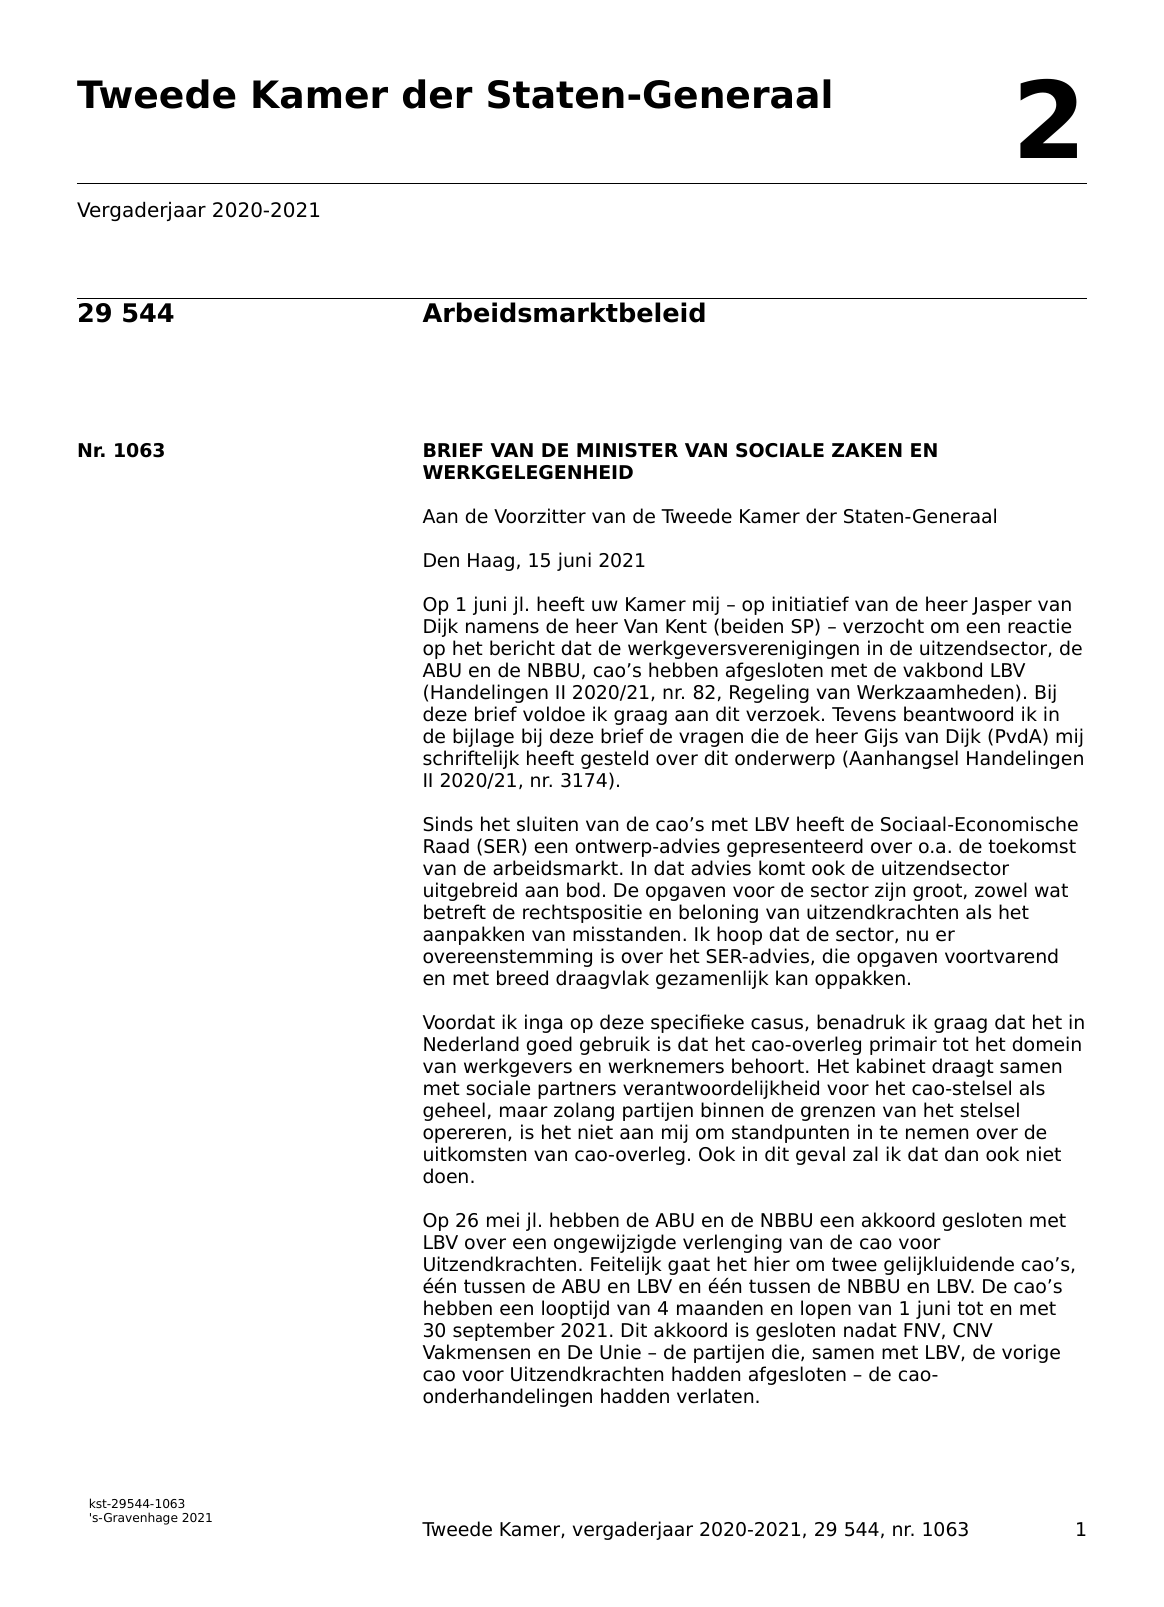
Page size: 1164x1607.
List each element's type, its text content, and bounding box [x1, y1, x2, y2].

text Den Haag, 15 juni 2021 [422, 550, 1087, 572]
text 's-Gravenhage 2021 [88, 1511, 323, 1525]
table_header 2 [886, 59, 1087, 183]
table_cell Vergaderjaar 2020-2021 [77, 184, 1087, 298]
text Op 26 mei jl. hebben de ABU en de NBBU een akkoord gesloten met LBV over een ongewijzigde verlenging van de cao voor Uitzendkrachten. Feitelijk gaat het hier om twee gelijkluidende cao’s, één tussen de ABU en LBV en één tussen de NBBU en LBV. De cao’s hebben een looptijd van 4 maanden en lopen van 1 juni tot en met 30 september 2021. Dit akkoord is gesloten nadat FNV, CNV Vakmensen en De Unie – de partijen die, samen met LBV, de vorige cao voor Uitzendkrachten hadden afgesloten – de cao-onderhandelingen hadden verlaten. [422, 1210, 1087, 1408]
table_header Tweede Kamer der Staten-Generaal [77, 59, 886, 183]
text kst-29544-1063 [88, 1497, 323, 1511]
text Voordat ik inga op deze specifieke casus, benadruk ik graag dat het in Nederland goed gebruik is dat het cao-overleg primair tot het domein van werkgevers en werknemers behoort. Het kabinet draagt samen met sociale partners verantwoordelijkheid voor het cao-stelsel als geheel, maar zolang partijen binnen de grenzen van het stelsel opereren, is het niet aan mij om standpunten in te nemen over de uitkomsten van cao-overleg. Ook in dit geval zal ik dat dan ook niet doen. [422, 1012, 1087, 1188]
subtitle Nr. 1063 BRIEF VAN DE MINISTER VAN SOCIALE ZAKEN EN WERKGELEGENHEID [77, 440, 1087, 484]
text Op 1 juni jl. heeft uw Kamer mij – op initiatief van de heer Jasper van Dijk namens de heer Van Kent (beiden SP) – verzocht om een reactie op het bericht dat de werkgeversverenigingen in de uitzendsector, de ABU en de NBBU, cao’s hebben afgesloten met de vakbond LBV (Handelingen II 2020/21, nr. 82, Regeling van Werkzaamheden). Bij deze brief voldoe ik graag aan dit verzoek. Tevens beantwoord ik in de bijlage bij deze brief de vragen die de heer Gijs van Dijk (PvdA) mij schriftelijk heeft gesteld over dit onderwerp (Aanhangsel Handelingen II 2020/21, nr. 3174). [422, 594, 1087, 792]
text Aan de Voorzitter van de Tweede Kamer der Staten-Generaal [422, 506, 1087, 528]
text Sinds het sluiten van de cao’s met LBV heeft de Sociaal-Economische Raad (SER) een ontwerp-advies gepresenteerd over o.a. de toekomst van de arbeidsmarkt. In dat advies komt ook de uitzendsector uitgebreid aan bod. De opgaven voor de sector zijn groot, zowel wat betreft de rechtspositie en beloning van uitzendkrachten als het aanpakken van misstanden. Ik hoop dat de sector, nu er overeenstemming is over het SER-advies, die opgaven voortvarend en met breed draagvlak gezamenlijk kan oppakken. [422, 814, 1087, 990]
subtitle 29 544 Arbeidsmarktbeleid [77, 299, 1087, 329]
